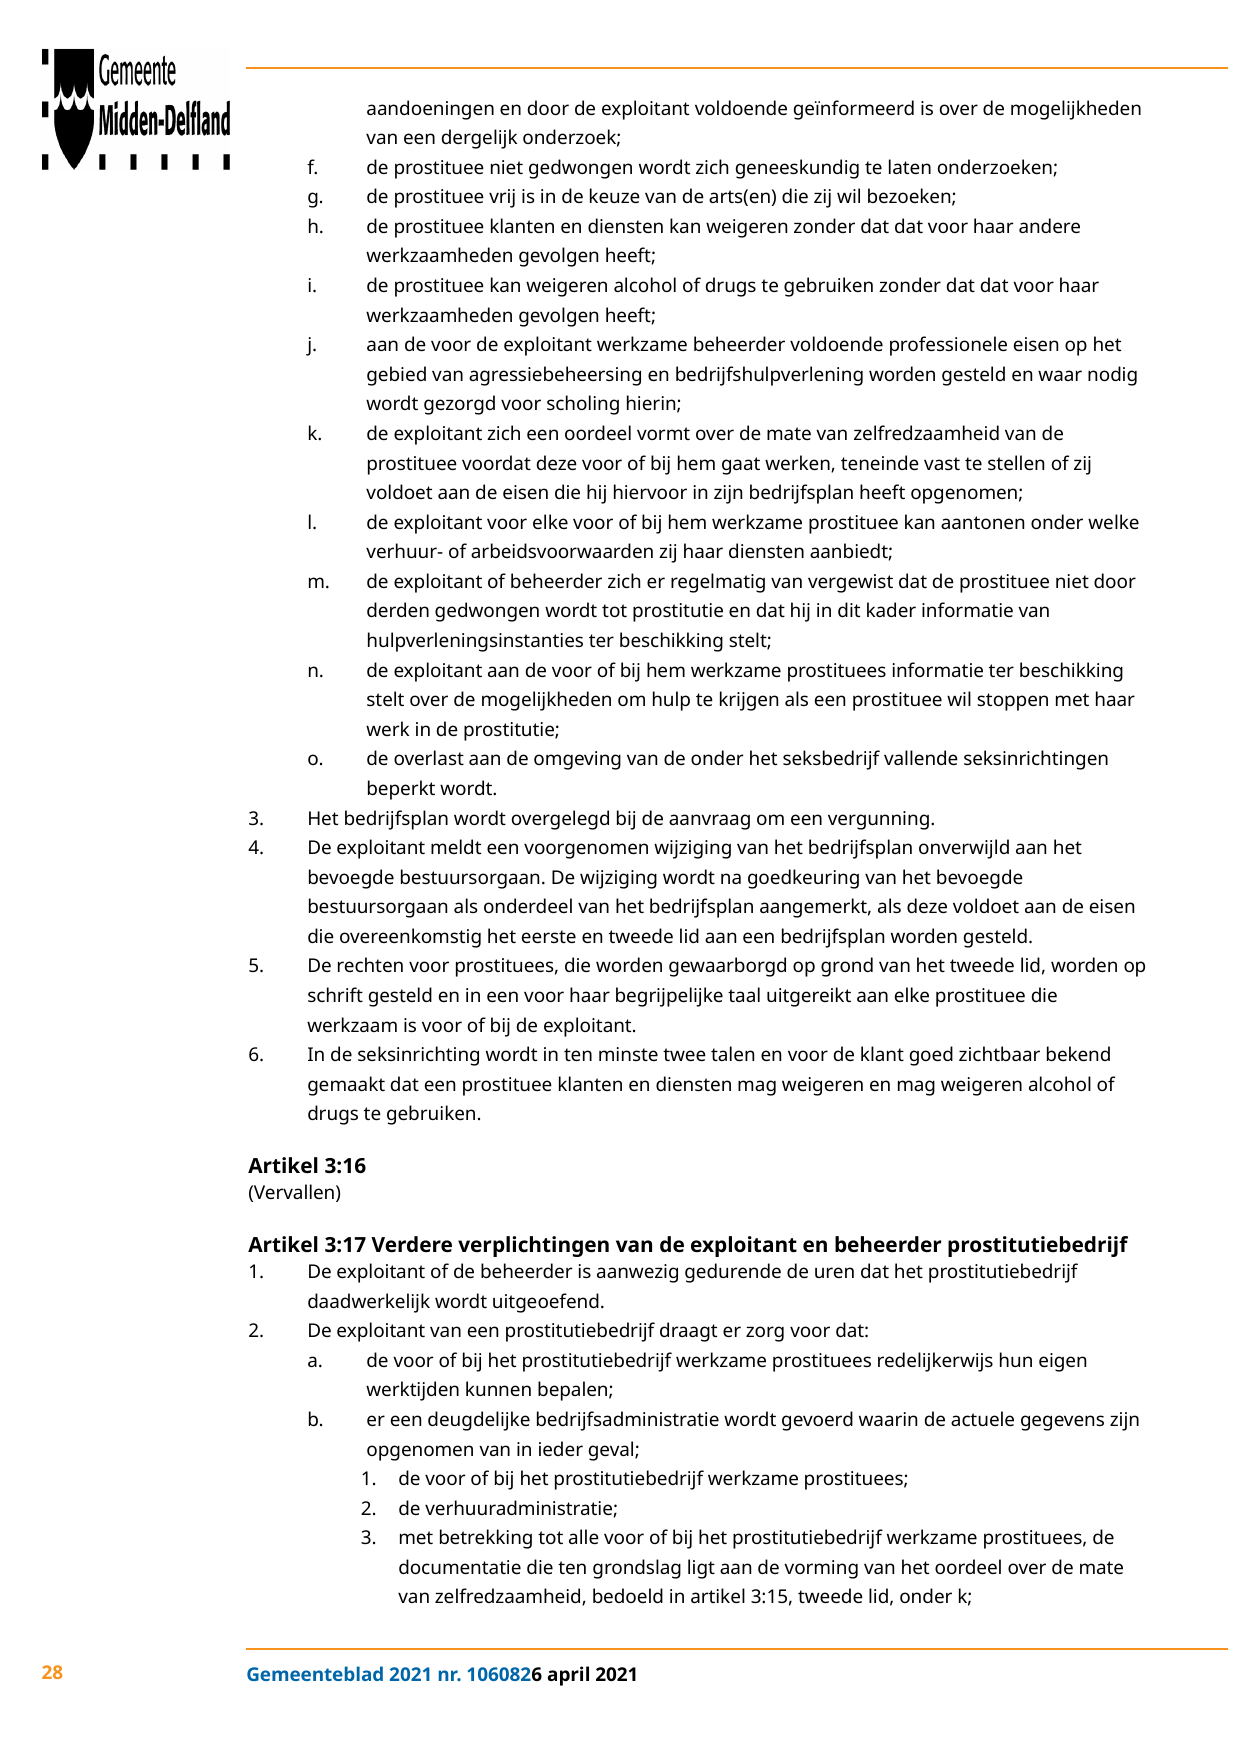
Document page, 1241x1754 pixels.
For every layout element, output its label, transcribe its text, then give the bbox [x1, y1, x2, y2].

list de exploitant zich een oordeel vormt over de mate van zelfredzaamheid van de prostituee voordat deze voor of bij hem gaat werken, teneinde vast te stellen of zij voldoet aan de eisen die hij hiervoor in zijn bedrijfsplan heeft opgenomen; [307, 420, 1152, 505]
list de prostituee klanten en diensten kan weigeren zonder dat dat voor haar andere werkzaamheden gevolgen heeft; [307, 213, 1152, 268]
list De exploitant van een prostitutiebedrijf draagt er zorg voor dat: [248, 1317, 1152, 1343]
list De exploitant of de beheerder is aanwezig gedurende de uren dat het prostitutiebedrijf daadwerkelijk wordt uitgeoefend. [248, 1258, 1152, 1314]
list De exploitant meldt een voorgenomen wijziging van het bedrijfsplan onverwijld aan het bevoegde bestuursorgaan. De wijziging wordt na goedkeuring van het bevoegde bestuursorgaan als onderdeel van het bedrijfsplan aangemerkt, als deze voldoet aan de eisen die overeenkomstig het eerste en tweede lid aan een bedrijfsplan worden gesteld. [248, 834, 1152, 949]
list aandoeningen en door de exploitant voldoende geïnformeerd is over de mogelijkheden van een dergelijk onderzoek; [307, 95, 1152, 150]
list In de seksinrichting wordt in ten minste twee talen en voor de klant goed zichtbaar bekend gemaakt dat een prostituee klanten en diensten mag weigeren en mag weigeren alcohol of drugs te gebruiken. [248, 1041, 1152, 1126]
list de exploitant aan de voor of bij hem werkzame prostituees informatie ter beschikking stelt over de mogelijkheden om hulp te krijgen als een prostituee wil stoppen met haar werk in de prostitutie; [307, 657, 1152, 742]
list de prostituee vrij is in de keuze van de arts(en) die zij wil bezoeken; [307, 183, 1152, 209]
list met betrekking tot alle voor of bij het prostitutiebedrijf werkzame prostituees, de documentatie die ten grondslag ligt aan de vorming van het oordeel over de mate van zelfredzaamheid, bedoeld in artikel 3:15, tweede lid, onder k; [361, 1524, 1152, 1609]
list de verhuuradministratie; [361, 1495, 1152, 1521]
list de voor of bij het prostitutiebedrijf werkzame prostituees; [361, 1465, 1152, 1491]
list de exploitant voor elke voor of bij hem werkzame prostituee kan aantonen onder welke verhuur- of arbeidsvoorwaarden zij haar diensten aanbiedt; [307, 509, 1152, 564]
list de prostituee niet gedwongen wordt zich geneeskundig te laten onderzoeken; [307, 154, 1152, 180]
list de prostituee kan weigeren alcohol of drugs te gebruiken zonder dat dat voor haar werkzaamheden gevolgen heeft; [307, 272, 1152, 328]
list aan de voor de exploitant werkzame beheerder voldoende professionele eisen op het gebied van agressiebeheersing en bedrijfshulpverlening worden gesteld en waar nodig wordt gezorgd voor scholing hierin; [307, 331, 1152, 416]
picture [41, 47, 231, 172]
list Het bedrijfsplan wordt overgelegd bij de aanvraag om een vergunning. [248, 805, 1152, 831]
list de voor of bij het prostitutiebedrijf werkzame prostituees redelijkerwijs hun eigen werktijden kunnen bepalen; [307, 1347, 1152, 1402]
text Artikel 3:17 Verdere verplichtingen van de exploitant en beheerder prostitutiebedrijf [248, 1230, 1152, 1258]
list de exploitant of beheerder zich er regelmatig van vergewist dat de prostituee niet door derden gedwongen wordt tot prostitutie en dat hij in dit kader informatie van hulpverleningsinstanties ter beschikking stelt; [307, 568, 1152, 653]
list de overlast aan de omgeving van de onder het seksbedrijf vallende seksinrichtingen beperkt wordt. [307, 746, 1152, 801]
text Artikel 3:16 [248, 1151, 1152, 1179]
list er een deugdelijke bedrijfsadministratie wordt gevoerd waarin de actuele gegevens zijn opgenomen van in ieder geval; [307, 1406, 1152, 1462]
text (Vervallen) [248, 1179, 1152, 1205]
list De rechten voor prostituees, die worden gewaarborgd op grond van het tweede lid, worden op schrift gesteld en in een voor haar begrijpelijke taal uitgereikt aan elke prostituee die werkzaam is voor of bij de exploitant. [248, 953, 1152, 1038]
